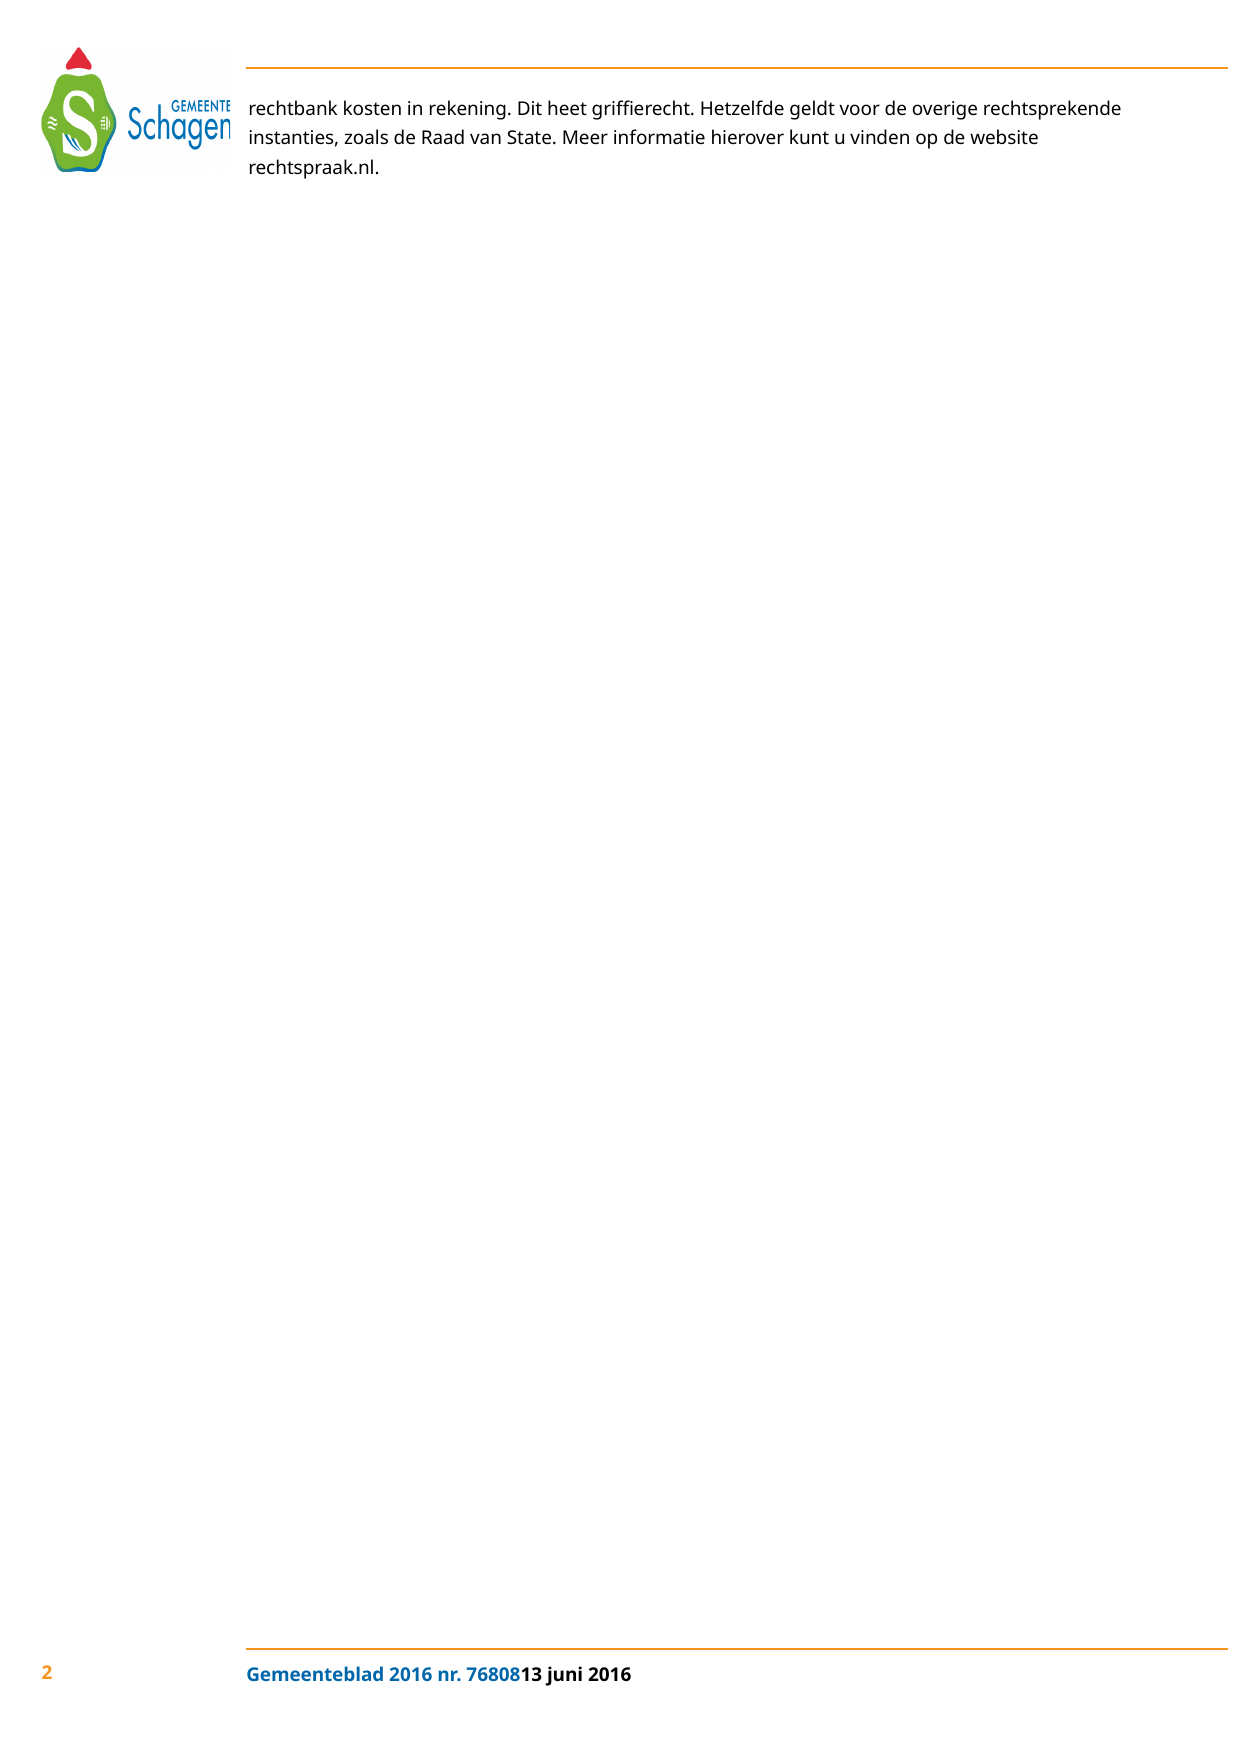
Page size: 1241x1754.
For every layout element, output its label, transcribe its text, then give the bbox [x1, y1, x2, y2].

picture [41, 47, 231, 172]
text rechtbank kosten in rekening. Dit heet griffierecht. Hetzelfde geldt voor de overige rechtsprekende instanties, zoals de Raad van State. Meer informatie hierover kunt u vinden op de website rechtspraak.nl. [248, 95, 1152, 180]
